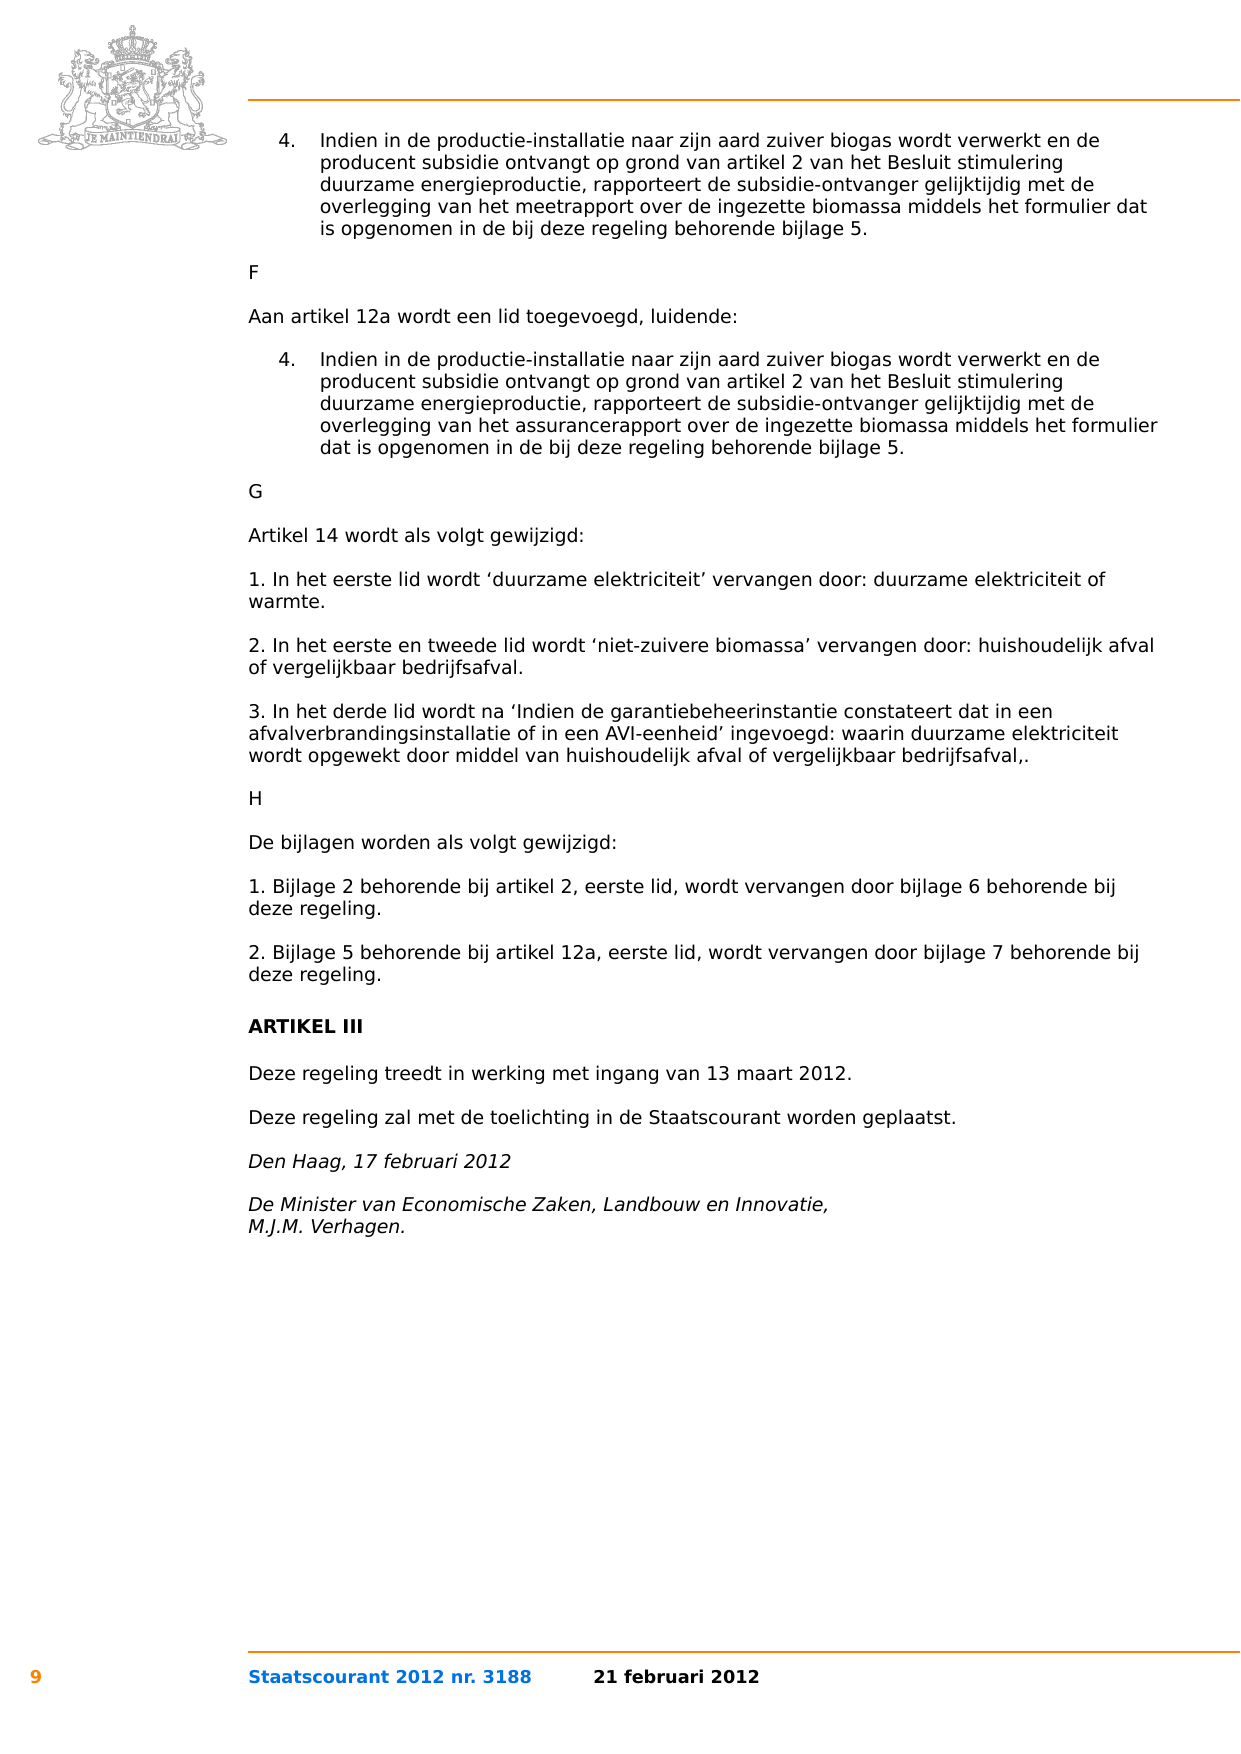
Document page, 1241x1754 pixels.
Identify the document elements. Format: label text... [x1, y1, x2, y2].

text 4. Indien in de productie-installatie naar zijn aard zuiver biogas wordt verwerkt en de producent subsidie ontvangt op grond van artikel 2 van het Besluit stimulering duurzame energieproductie, rapporteert de subsidie-ontvanger gelijktijdig met de overlegging van het assurancerapport over de ingezette biomassa middels het formulier dat is opgenomen in de bij deze regeling behorende bijlage 5. [278, 349, 1163, 459]
text 1. In het eerste lid wordt ‘duurzame elektriciteit’ vervangen door: duurzame elektriciteit of warmte. [248, 569, 1163, 613]
text De Minister van Economische Zaken, Landbouw en Innovatie, M.J.M. Verhagen. [248, 1194, 1163, 1238]
text Artikel 14 wordt als volgt gewijzigd: [248, 525, 1163, 547]
text 2. In het eerste en tweede lid wordt ‘niet-zuivere biomassa’ vervangen door: huishoudelijk afval of vergelijkbaar bedrijfsafval. [248, 635, 1163, 679]
text F [248, 262, 1163, 284]
text 3. In het derde lid wordt na ‘Indien de garantiebeheerinstantie constateert dat in een afvalverbrandingsinstallatie of in een AVI-eenheid’ ingevoegd: waarin duurzame elektriciteit wordt opgewekt door middel van huishoudelijk afval of vergelijkbaar bedrijfsafval,. [248, 701, 1163, 766]
text 2. Bijlage 5 behorende bij artikel 12a, eerste lid, wordt vervangen door bijlage 7 behorende bij deze regeling. [248, 942, 1163, 986]
text 1. Bijlage 2 behorende bij artikel 2, eerste lid, wordt vervangen door bijlage 6 behorende bij deze regeling. [248, 876, 1163, 920]
text Aan artikel 12a wordt een lid toegevoegd, luidende: [248, 306, 1163, 327]
text 4. Indien in de productie-installatie naar zijn aard zuiver biogas wordt verwerkt en de producent subsidie ontvangt op grond van artikel 2 van het Besluit stimulering duurzame energieproductie, rapporteert de subsidie-ontvanger gelijktijdig met de overlegging van het meetrapport over de ingezette biomassa middels het formulier dat is opgenomen in de bij deze regeling behorende bijlage 5. [278, 130, 1163, 240]
text H [248, 788, 1163, 810]
text Deze regeling zal met de toelichting in de Staatscourant worden geplaatst. [248, 1107, 1163, 1129]
subtitle ARTIKEL III [248, 1016, 1163, 1038]
text De bijlagen worden als volgt gewijzigd: [248, 832, 1163, 854]
text Deze regeling treedt in werking met ingang van 13 maart 2012. [248, 1063, 1163, 1085]
picture [38, 25, 227, 150]
text G [248, 481, 1163, 503]
text Den Haag, 17 februari 2012 [248, 1151, 1163, 1172]
